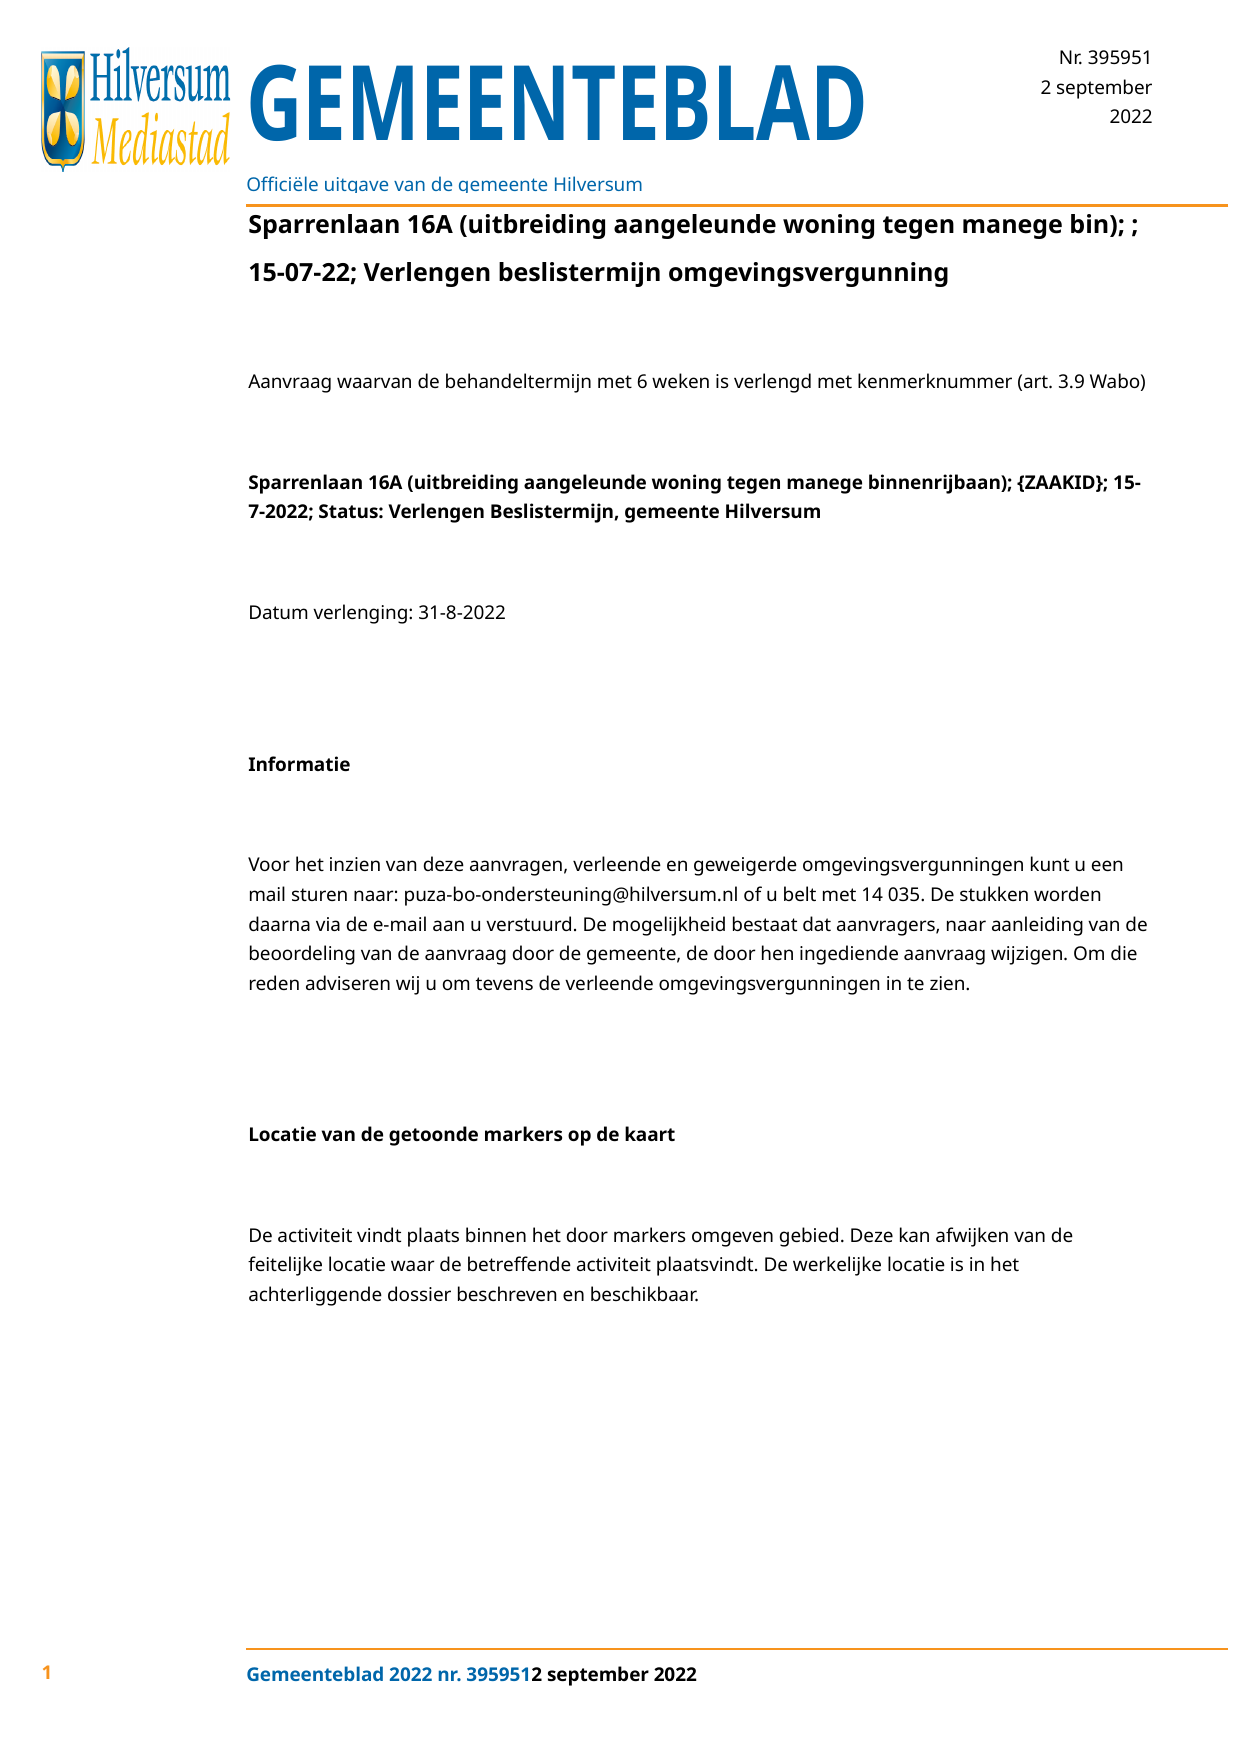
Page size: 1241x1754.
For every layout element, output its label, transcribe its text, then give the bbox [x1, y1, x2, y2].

text Locatie van de getoonde markers op de kaart [248, 1121, 1152, 1147]
text Sparrenlaan 16A (uitbreiding aangeleunde woning tegen manege binnenrijbaan); {ZAAKID}; 15-7-2022; Status: Verlengen Beslistermijn, gemeente Hilversum [248, 469, 1152, 524]
text Datum verlenging: 31-8-2022 [248, 599, 1152, 625]
picture [41, 47, 231, 172]
text Aanvraag waarvan de behandeltermijn met 6 weken is verlengd met kenmerknummer (art. 3.9 Wabo) [248, 368, 1152, 394]
text Voor het inzien van deze aanvragen, verleende en geweigerde omgevingsvergunningen kunt u een mail sturen naar: puza-bo-ondersteuning@hilversum.nl of u belt met 14 035. De stukken worden daarna via de e-mail aan u verstuurd. De mogelijkheid bestaat dat aanvragers, naar aanleiding van de beoordeling van de aanvraag door de gemeente, de door hen ingediende aanvraag wijzigen. Om die reden adviseren wij u om tevens de verleende omgevingsvergunningen in te zien. [248, 852, 1152, 996]
text Sparrenlaan 16A (uitbreiding aangeleunde woning tegen manege bin); ; 15-07-22; Verlengen beslistermijn omgevingsvergunning [248, 207, 1152, 288]
text De activiteit vindt plaats binnen het door markers omgeven gebied. Deze kan afwijken van de feitelijke locatie waar de betreffende activiteit plaatsvindt. De werkelijke locatie is in het achterliggende dossier beschreven en beschikbaar. [248, 1222, 1152, 1307]
text Informatie [248, 751, 1152, 777]
